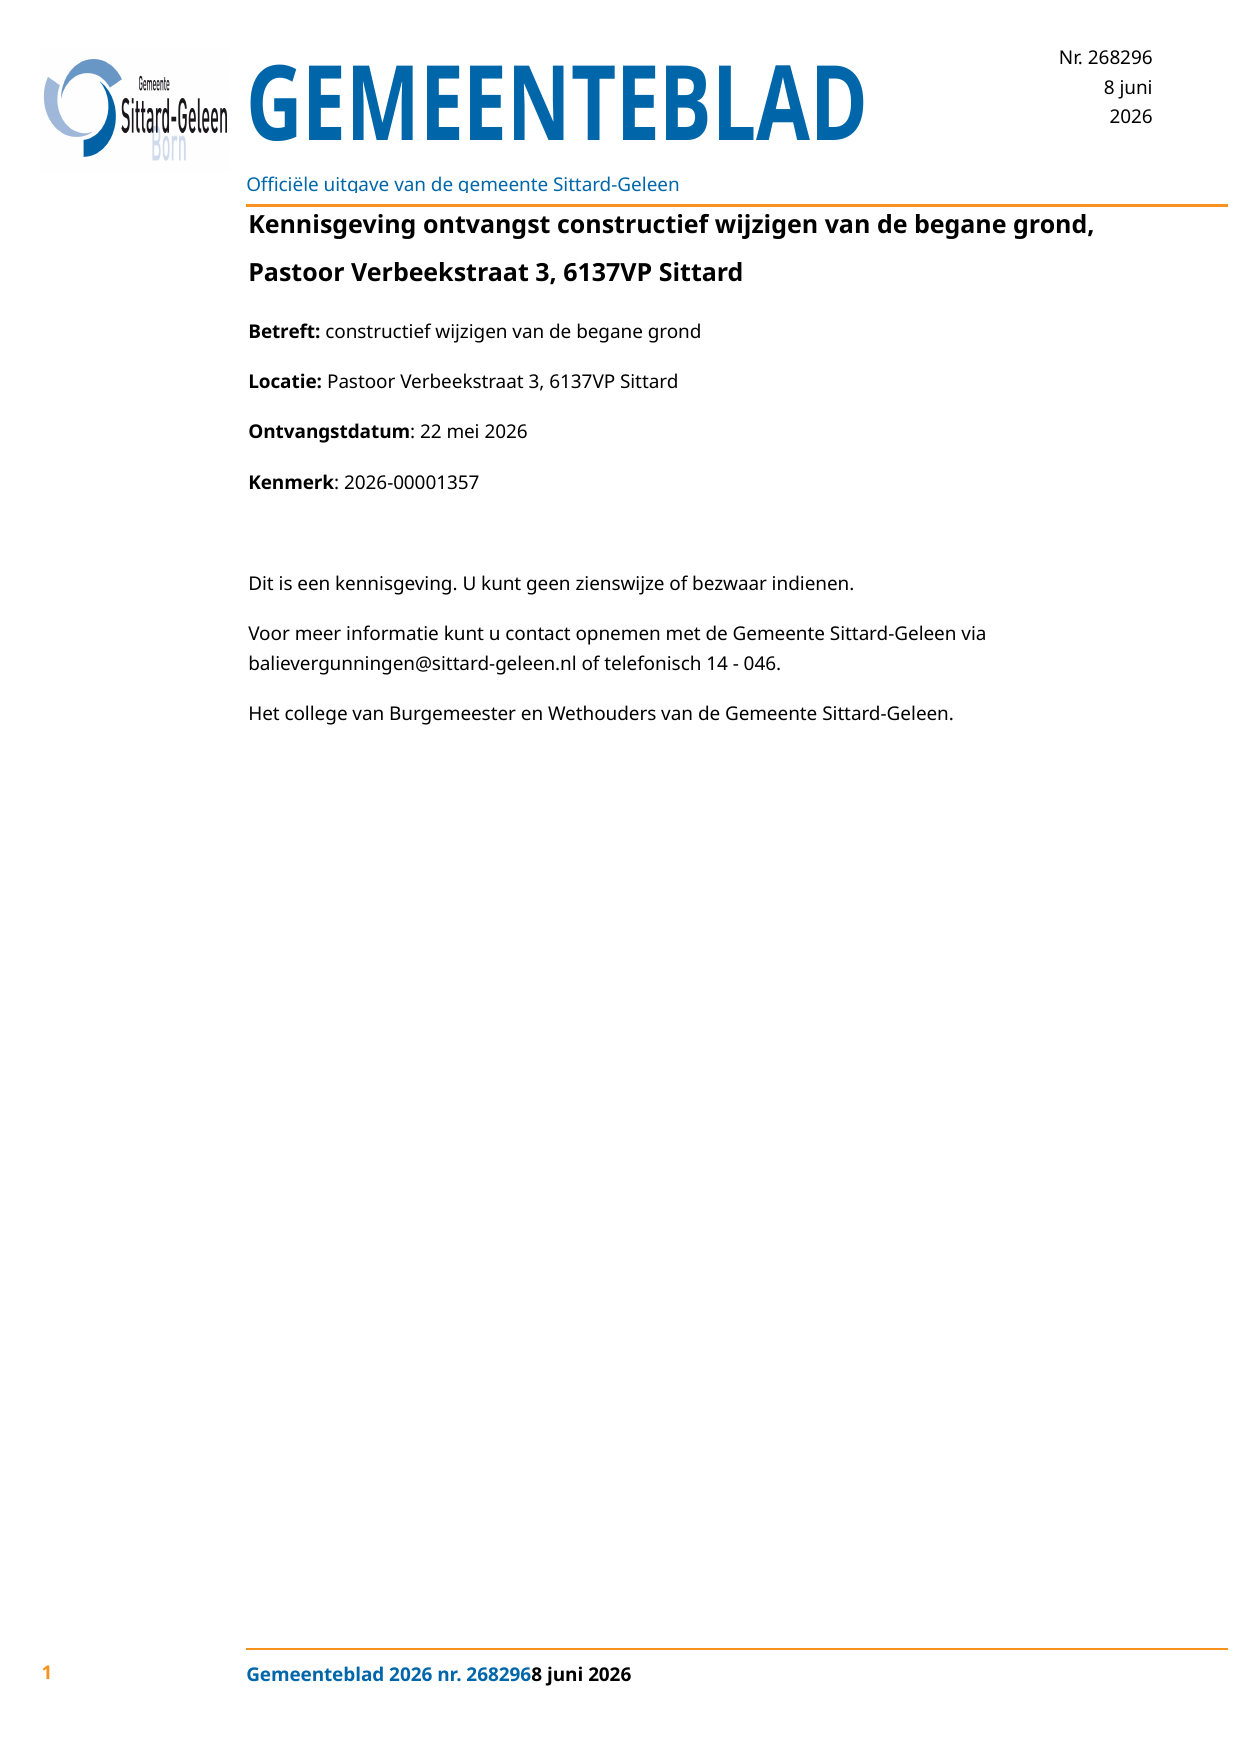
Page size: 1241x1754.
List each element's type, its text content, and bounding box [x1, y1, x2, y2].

text Het college van Burgemeester en Wethouders van de Gemeente Sittard-Geleen. [248, 700, 1152, 726]
picture [41, 47, 231, 172]
text Locatie: Pastoor Verbeekstraat 3, 6137VP Sittard [248, 368, 1152, 394]
text Ontvangstdatum: 22 mei 2026 [248, 419, 1152, 444]
text Kenmerk: 2026-00001357 [248, 469, 1152, 495]
text Betreft: constructief wijzigen van de begane grond [248, 318, 1152, 344]
text Dit is een kennisgeving. U kunt geen zienswijze of bezwaar indienen. [248, 570, 1152, 596]
text Voor meer informatie kunt u contact opnemen met de Gemeente Sittard-Geleen via balievergunningen@sittard-geleen.nl of telefonisch 14 - 046. [248, 620, 1152, 676]
text Kennisgeving ontvangst constructief wijzigen van de begane grond, Pastoor Verbeekstraat 3, 6137VP Sittard [248, 207, 1152, 288]
